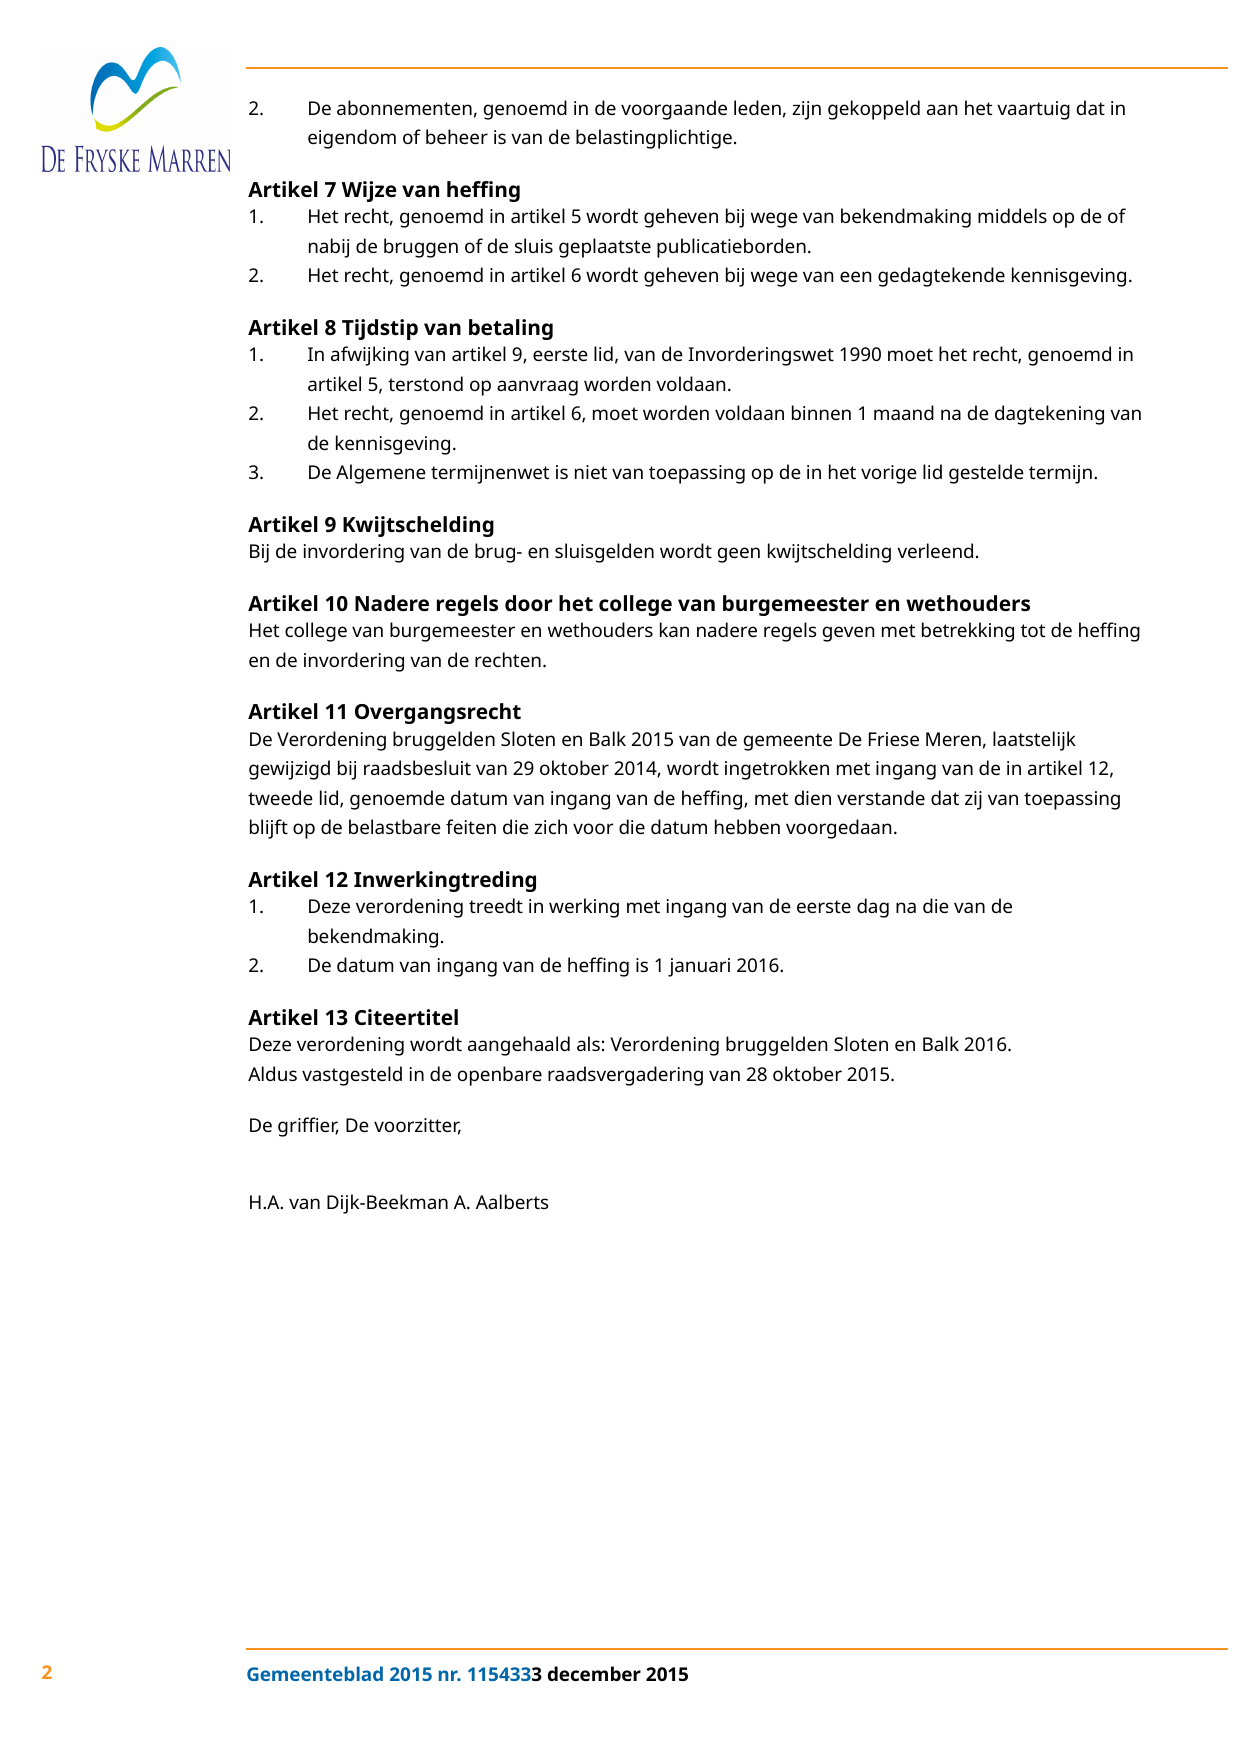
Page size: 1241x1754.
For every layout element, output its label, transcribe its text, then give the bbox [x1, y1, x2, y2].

text Artikel 12 Inwerkingtreding [248, 865, 1152, 893]
text Artikel 9 Kwijtschelding [248, 510, 1152, 538]
text Artikel 8 Tijdstip van betaling [248, 313, 1152, 341]
text Artikel 10 Nadere regels door het college van burgemeester en wethouders [248, 589, 1152, 617]
list De Algemene termijnenwet is niet van toepassing op de in het vorige lid gestelde termijn. [248, 459, 1152, 485]
list Het recht, genoemd in artikel 6 wordt geheven bij wege van een gedagtekende kennisgeving. [248, 262, 1152, 288]
text Het college van burgemeester en wethouders kan nadere regels geven met betrekking tot de heffing en de invordering van de rechten. [248, 617, 1152, 673]
text Artikel 13 Citeertitel [248, 1003, 1152, 1031]
text Bij de invordering van de brug- en sluisgelden wordt geen kwijtschelding verleend. [248, 538, 1152, 564]
text H.A. van Dijk-Beekman A. Aalberts [248, 1189, 1152, 1215]
text Aldus vastgesteld in de openbare raadsvergadering van 28 oktober 2015. [248, 1061, 1152, 1087]
list De abonnementen, genoemd in de voorgaande leden, zijn gekoppeld aan het vaartuig dat in eigendom of beheer is van de belastingplichtige. [248, 95, 1152, 150]
list De datum van ingang van de heffing is 1 januari 2016. [248, 952, 1152, 978]
text Artikel 7 Wijze van heffing [248, 175, 1152, 203]
list Deze verordening treedt in werking met ingang van de eerste dag na die van de bekendmaking. [248, 893, 1152, 949]
text Artikel 11 Overgangsrecht [248, 697, 1152, 726]
list Het recht, genoemd in artikel 5 wordt geheven bij wege van bekendmaking middels op de of nabij de bruggen of de sluis geplaatste publicatieborden. [248, 203, 1152, 258]
text De griffier, De voorzitter, [248, 1112, 1152, 1138]
picture [41, 47, 231, 172]
list In afwijking van artikel 9, eerste lid, van de Invorderingswet 1990 moet het recht, genoemd in artikel 5, terstond op aanvraag worden voldaan. [248, 341, 1152, 397]
text Deze verordening wordt aangehaald als: Verordening bruggelden Sloten en Balk 2016. [248, 1031, 1152, 1057]
text De Verordening bruggelden Sloten en Balk 2015 van de gemeente De Friese Meren, laatstelijk gewijzigd bij raadsbesluit van 29 oktober 2014, wordt ingetrokken met ingang van de in artikel 12, tweede lid, genoemde datum van ingang van de heffing, met dien verstande dat zij van toepassing blijft op de belastbare feiten die zich voor die datum hebben voorgedaan. [248, 726, 1152, 840]
list Het recht, genoemd in artikel 6, moet worden voldaan binnen 1 maand na de dagtekening van de kennisgeving. [248, 400, 1152, 456]
